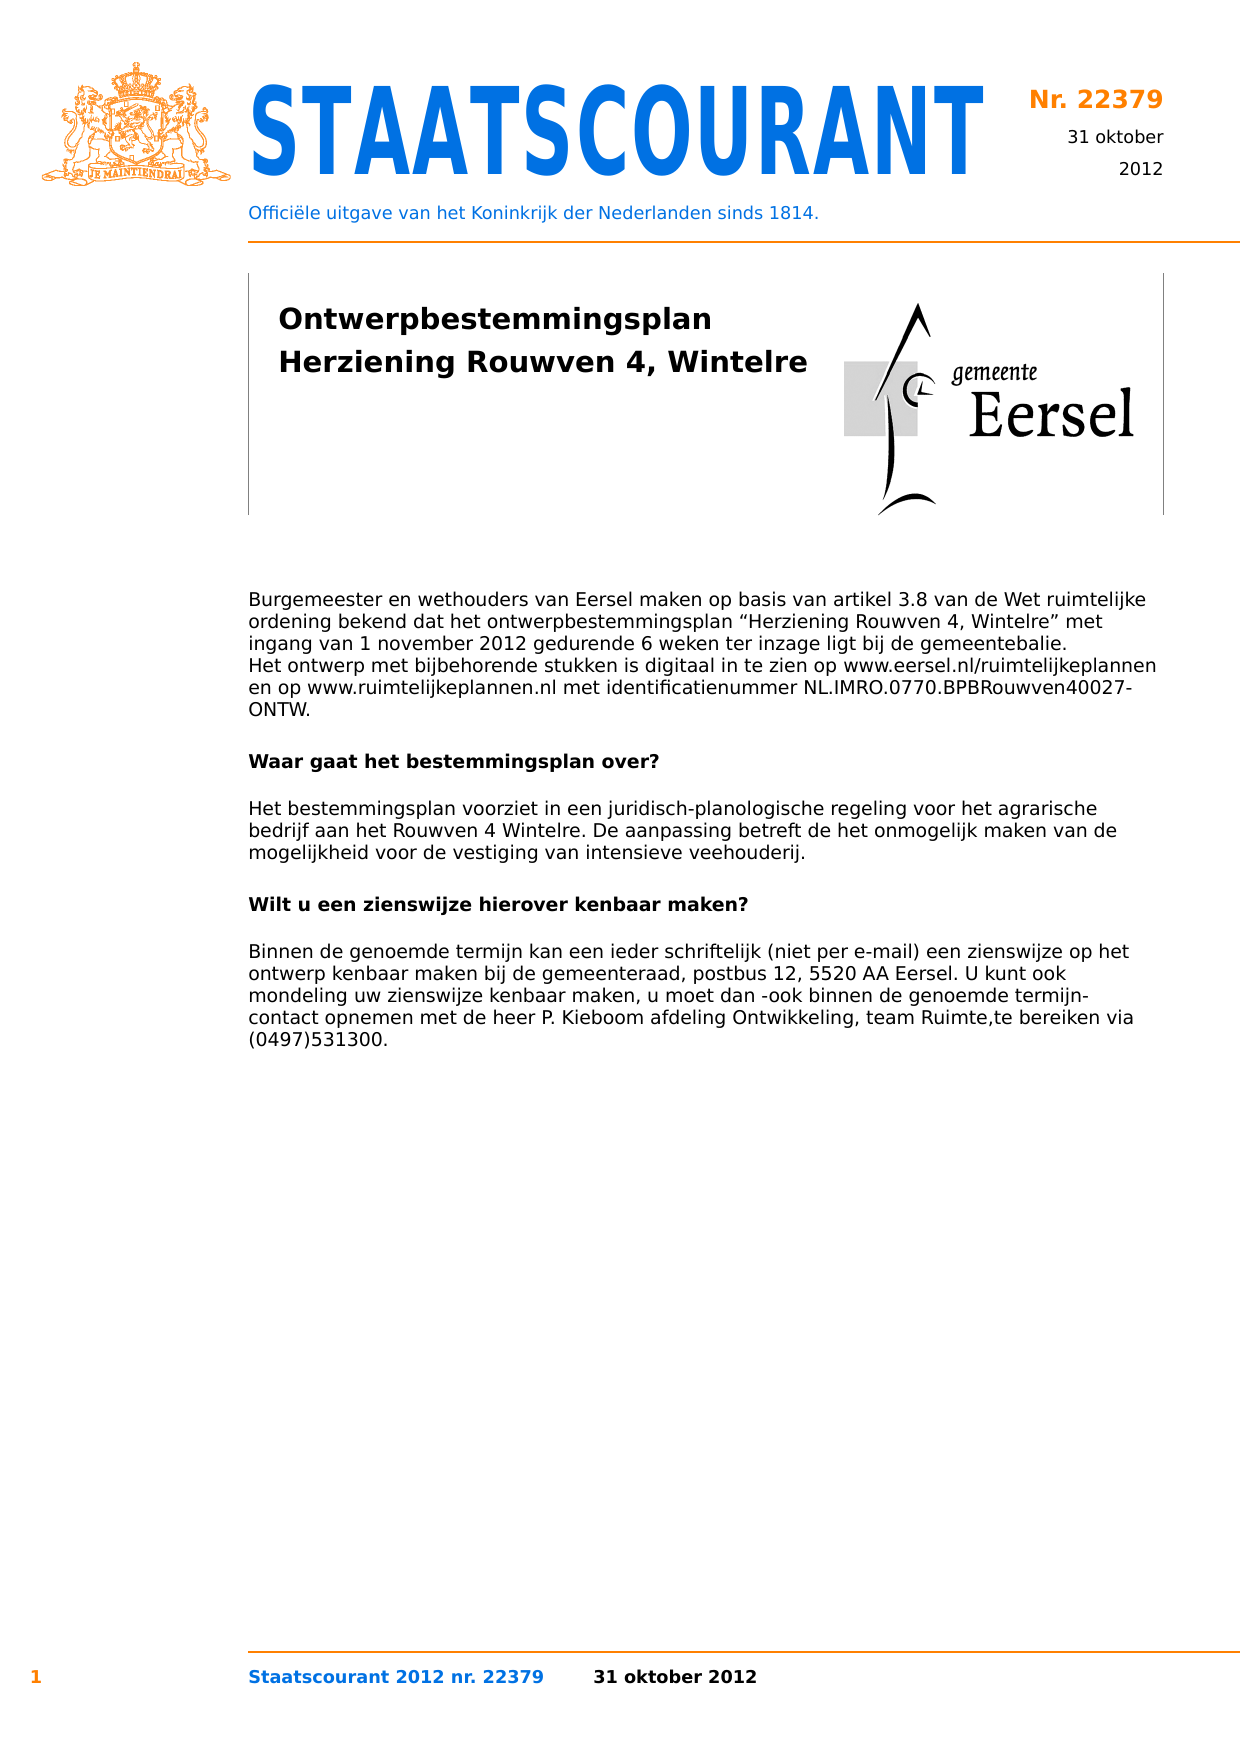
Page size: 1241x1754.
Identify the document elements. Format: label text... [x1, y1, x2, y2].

table_cell 2012 [998, 153, 1240, 203]
picture [844, 302, 1134, 516]
text Het bestemmingsplan voorziet in een juridisch-planologische regeling voor het agrarische bedrijf aan het Rouwven 4 Wintelre. De aanpassing betreft de het onmogelijk maken van de mogelijkheid voor de vestiging van intensieve veehouderij. [248, 798, 1163, 864]
text Het ontwerp met bijbehorende stukken is digitaal in te zien op www.eersel.nl/ruimtelijkeplannen en op www.ruimtelijkeplannen.nl met identificatienummer NL.IMRO.0770.BPBRouwven40027-ONTW. [248, 655, 1163, 721]
subtitle Waar gaat het bestemmingsplan over? [248, 751, 1163, 773]
subtitle Wilt u een zienswijze hierover kenbaar maken? [248, 894, 1163, 916]
text Burgemeester en wethouders van Eersel maken op basis van artikel 3.8 van de Wet ruimtelijke ordening bekend dat het ontwerpbestemmingsplan “Herziening Rouwven 4, Wintelre” met ingang van 1 november 2012 gedurende 6 weken ter inzage ligt bij de gemeentebalie. [248, 589, 1163, 655]
table_cell Officiële uitgave van het Koninkrijk der Nederlanden sinds 1814. [248, 203, 1240, 241]
text Binnen de genoemde termijn kan een ieder schriftelijk (niet per e-mail) een zienswijze op het ontwerp kenbaar maken bij de gemeenteraad, postbus 12, 5520 AA Eersel. U kunt ook mondeling uw zienswijze kenbaar maken, u moet dan -ook binnen de genoemde termijn- contact opnemen met de heer P. Kieboom afdeling Ontwikkeling, team Ruimte,te bereiken via (0497)531300. [248, 941, 1163, 1051]
table_header Nr. 22379 [998, 62, 1240, 121]
table_header [25, 62, 248, 241]
table_header STAATSCOURANT [248, 62, 998, 203]
picture [41, 62, 231, 186]
subtitle Ontwerpbestemmingsplan Herziening Rouwven 4, Wintelre [249, 273, 1163, 515]
table_cell 31 oktober [998, 121, 1240, 153]
